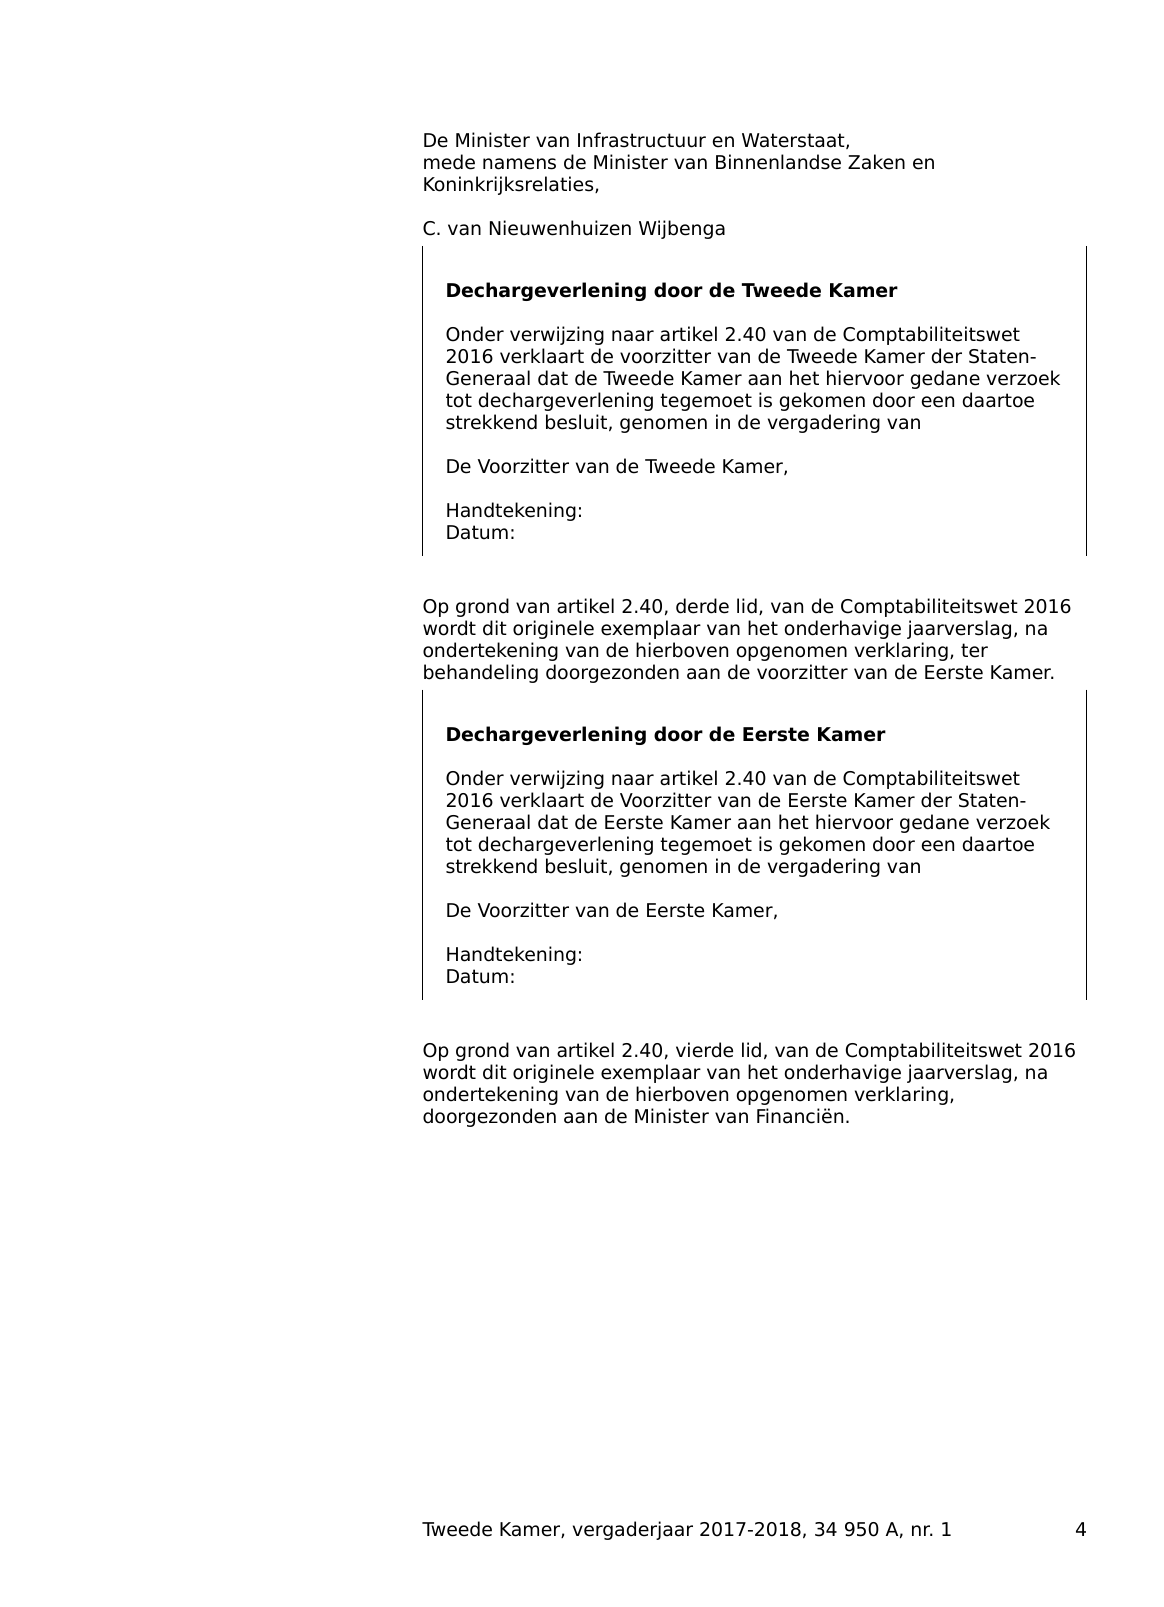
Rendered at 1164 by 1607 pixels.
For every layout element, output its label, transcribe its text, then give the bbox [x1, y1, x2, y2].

text De Minister van Infrastructuur en Waterstaat, mede namens de Minister van Binnenlandse Zaken en Koninkrijksrelaties, C. van Nieuwenhuizen Wijbenga [422, 130, 1087, 240]
table_header Dechargeverlening door de Eerste Kamer Onder verwijzing naar artikel 2.40 van de Comptabiliteitswet 2016 verklaart de Voorzitter van de Eerste Kamer der Staten-Generaal dat de Eerste Kamer aan het hiervoor gedane verzoek tot dechargeverlening tegemoet is gekomen door een daartoe strekkend besluit, genomen in de vergadering van De Voorzitter van de Eerste Kamer, Handtekening: Datum: [423, 690, 1086, 1000]
text Op grond van artikel 2.40, derde lid, van de Comptabiliteitswet 2016 wordt dit originele exemplaar van het onderhavige jaarverslag, na ondertekening van de hierboven opgenomen verklaring, ter behandeling doorgezonden aan de voorzitter van de Eerste Kamer. [422, 596, 1087, 684]
text Op grond van artikel 2.40, vierde lid, van de Comptabiliteitswet 2016 wordt dit originele exemplaar van het onderhavige jaarverslag, na ondertekening van de hierboven opgenomen verklaring, doorgezonden aan de Minister van Financiën. [422, 1039, 1087, 1127]
table_header Dechargeverlening door de Tweede Kamer Onder verwijzing naar artikel 2.40 van de Comptabiliteitswet 2016 verklaart de voorzitter van de Tweede Kamer der Staten-Generaal dat de Tweede Kamer aan het hiervoor gedane verzoek tot dechargeverlening tegemoet is gekomen door een daartoe strekkend besluit, genomen in de vergadering van De Voorzitter van de Tweede Kamer, Handtekening: Datum: [423, 246, 1086, 556]
